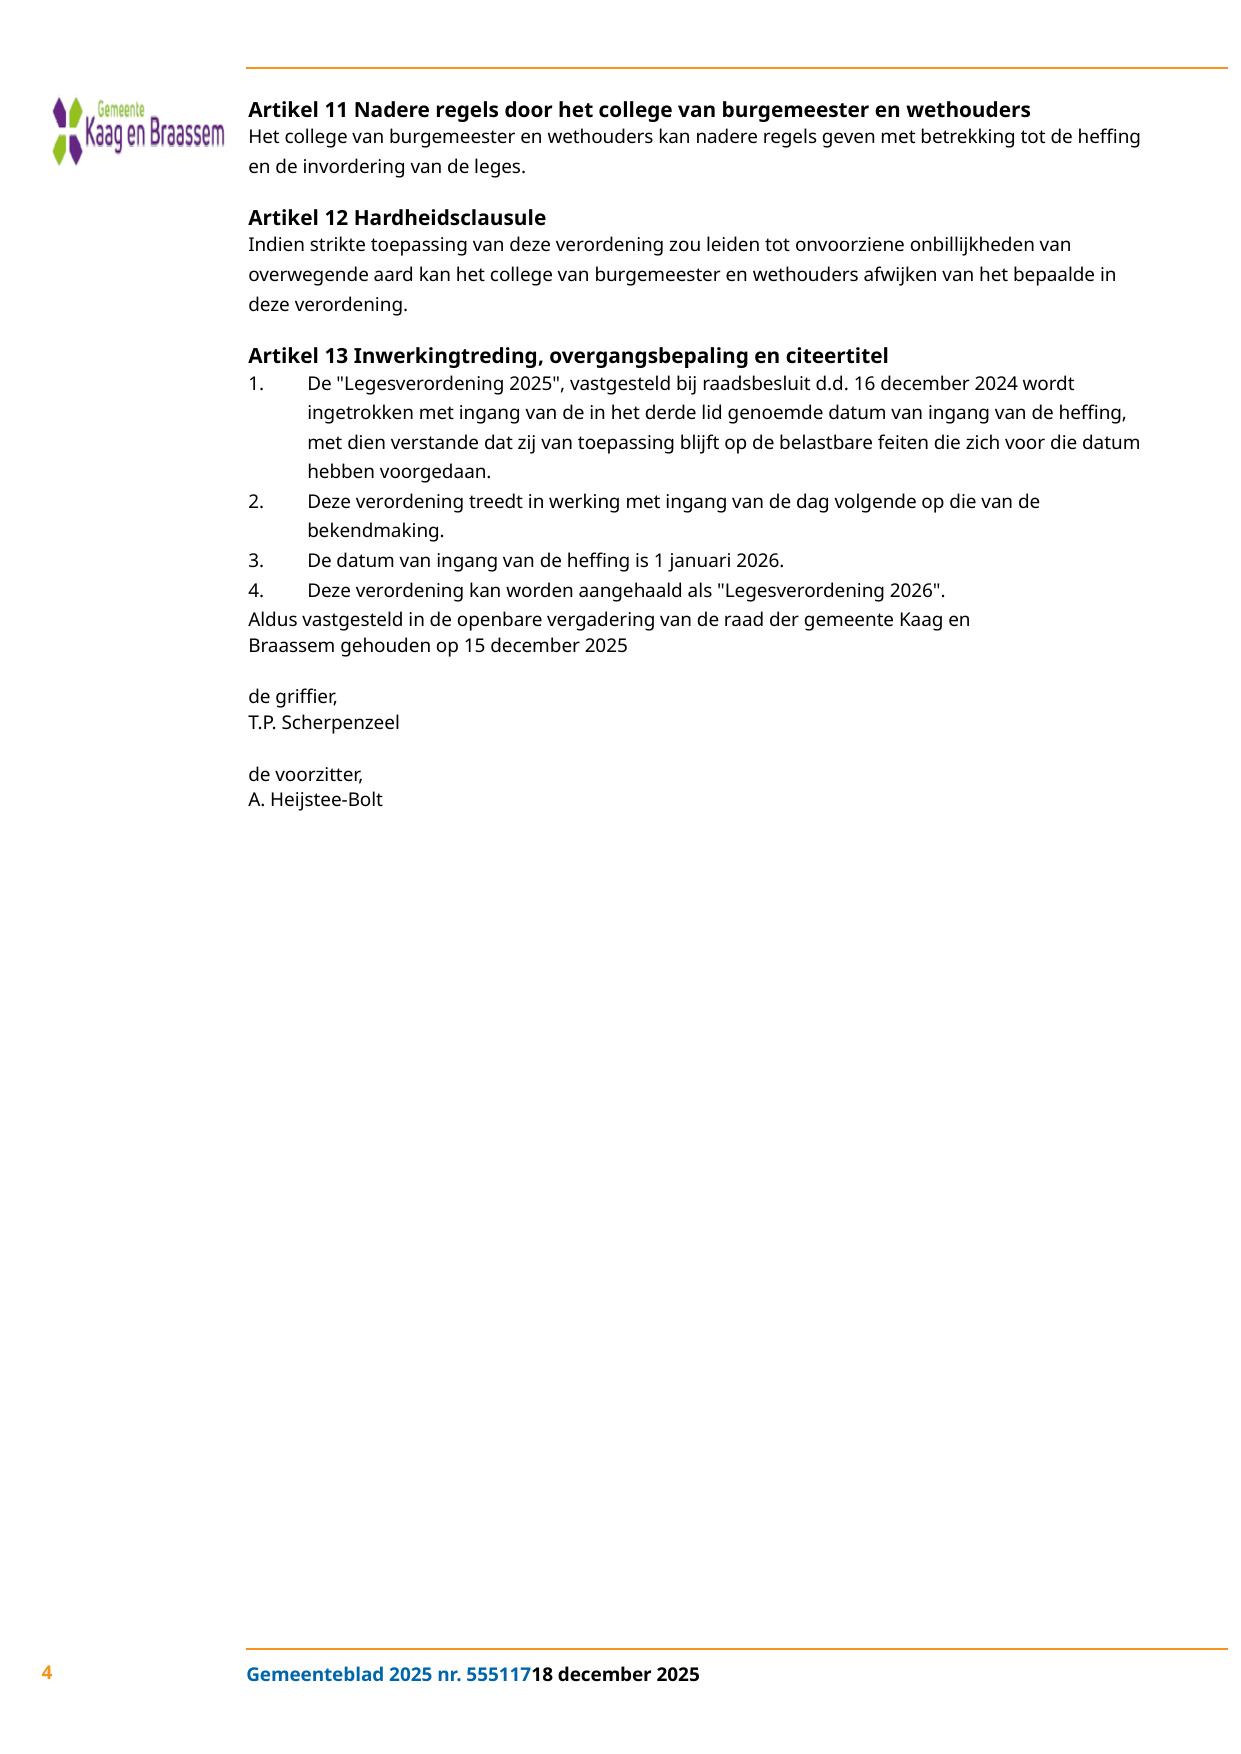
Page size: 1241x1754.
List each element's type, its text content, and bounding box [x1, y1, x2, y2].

text Aldus vastgesteld in de openbare vergadering van de raad der gemeente Kaag en Braassem gehouden op 15 december 2025 [248, 606, 1152, 658]
text A. Heijstee-Bolt [248, 786, 1152, 812]
list Deze verordening kan worden aangehaald als "Legesverordening 2026". [248, 577, 1152, 602]
text Artikel 11 Nadere regels door het college van burgemeester en wethouders [248, 95, 1152, 123]
text Artikel 12 Hardheidsclausule [248, 203, 1152, 232]
text Artikel 13 Inwerkingtreding, overgangsbepaling en citeertitel [248, 341, 1152, 370]
text Het college van burgemeester en wethouders kan nadere regels geven met betrekking tot de heffing en de invordering van de leges. [248, 123, 1152, 178]
list Deze verordening treedt in werking met ingang van de dag volgende op die van de bekendmaking. [248, 488, 1152, 543]
picture [41, 47, 231, 172]
text T.P. Scherpenzeel [248, 709, 1152, 735]
list De "Legesverordening 2025", vastgesteld bij raadsbesluit d.d. 16 december 2024 wordt ingetrokken met ingang van de in het derde lid genoemde datum van ingang van de heffing, met dien verstande dat zij van toepassing blijft op de belastbare feiten die zich voor die datum hebben voorgedaan. [248, 370, 1152, 484]
text Indien strikte toepassing van deze verordening zou leiden tot onvoorziene onbillijkheden van overwegende aard kan het college van burgemeester en wethouders afwijken van het bepaalde in deze verordening. [248, 232, 1152, 317]
list De datum van ingang van de heffing is 1 januari 2026. [248, 547, 1152, 573]
text de voorzitter, [248, 761, 1152, 786]
text de griffier, [248, 683, 1152, 709]
